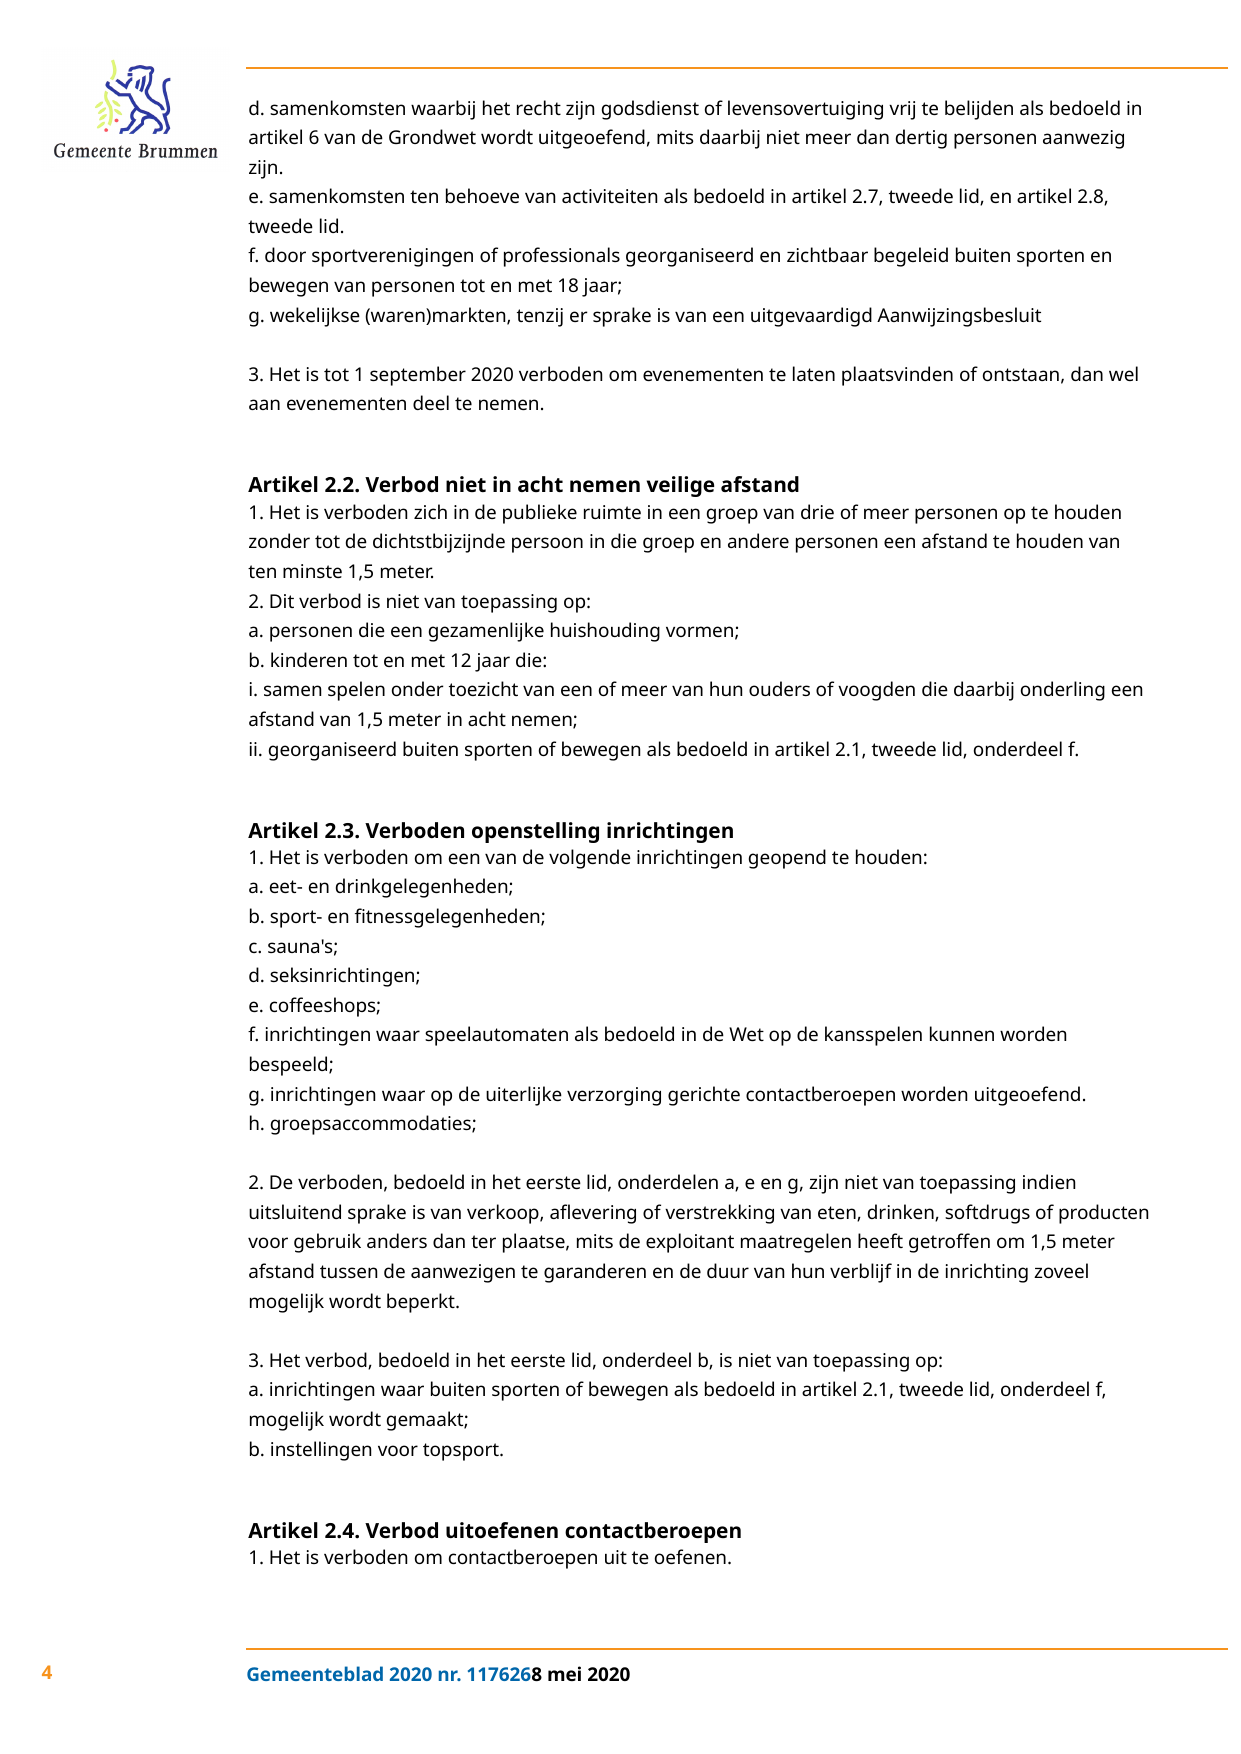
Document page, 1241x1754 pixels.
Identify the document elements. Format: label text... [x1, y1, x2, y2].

text 1. Het is verboden zich in de publieke ruimte in een groep van drie of meer personen op te houden zonder tot de dichtstbijzijnde persoon in die groep en andere personen een afstand te houden van ten minste 1,5 meter. [248, 499, 1152, 584]
text e. samenkomsten ten behoeve van activiteiten als bedoeld in artikel 2.7, tweede lid, en artikel 2.8, tweede lid. [248, 183, 1152, 239]
text e. coffeeshops; [248, 992, 1152, 1018]
text d. seksinrichtingen; [248, 962, 1152, 988]
picture [41, 47, 231, 172]
text d. samenkomsten waarbij het recht zijn godsdienst of levensovertuiging vrij te belijden als bedoeld in artikel 6 van de Grondwet wordt uitgeoefend, mits daarbij niet meer dan dertig personen aanwezig zijn. [248, 95, 1152, 180]
text 2. De verboden, bedoeld in het eerste lid, onderdelen a, e en g, zijn niet van toepassing indien uitsluitend sprake is van verkoop, aflevering of verstrekking van eten, drinken, softdrugs of producten voor gebruik anders dan ter plaatse, mits de exploitant maatregelen heeft getroffen om 1,5 meter afstand tussen de aanwezigen te garanderen en de duur van hun verblijf in de inrichting zoveel mogelijk wordt beperkt. [248, 1169, 1152, 1314]
text a. personen die een gezamenlijke huishouding vormen; [248, 617, 1152, 643]
text b. instellingen voor topsport. [248, 1436, 1152, 1462]
text 2. Dit verbod is niet van toepassing op: [248, 588, 1152, 613]
text g. wekelijkse (waren)markten, tenzij er sprake is van een uitgevaardigd Aanwijzingsbesluit [248, 302, 1152, 328]
text 1. Het is verboden om contactberoepen uit te oefenen. [248, 1544, 1152, 1570]
text ii. georganiseerd buiten sporten of bewegen als bedoeld in artikel 2.1, tweede lid, onderdeel f. [248, 736, 1152, 761]
text f. door sportverenigingen of professionals georganiseerd en zichtbaar begeleid buiten sporten en bewegen van personen tot en met 18 jaar; [248, 243, 1152, 298]
text b. sport- en fitnessgelegenheden; [248, 903, 1152, 929]
text a. inrichtingen waar buiten sporten of bewegen als bedoeld in artikel 2.1, tweede lid, onderdeel f, mogelijk wordt gemaakt; [248, 1377, 1152, 1432]
text Artikel 2.2. Verbod niet in acht nemen veilige afstand [248, 471, 1152, 499]
text 1. Het is verboden om een van de volgende inrichtingen geopend te houden: [248, 844, 1152, 870]
text h. groepsaccommodaties; [248, 1110, 1152, 1136]
text Artikel 2.3. Verboden openstelling inrichtingen [248, 816, 1152, 844]
text g. inrichtingen waar op de uiterlijke verzorging gerichte contactberoepen worden uitgeoefend. [248, 1081, 1152, 1107]
text c. sauna's; [248, 933, 1152, 959]
text f. inrichtingen waar speelautomaten als bedoeld in de Wet op de kansspelen kunnen worden bespeeld; [248, 1022, 1152, 1077]
text 3. Het is tot 1 september 2020 verboden om evenementen te laten plaatsvinden of ontstaan, dan wel aan evenementen deel te nemen. [248, 361, 1152, 416]
text a. eet- en drinkgelegenheden; [248, 874, 1152, 899]
text Artikel 2.4. Verbod uitoefenen contactberoepen [248, 1516, 1152, 1544]
text i. samen spelen onder toezicht van een of meer van hun ouders of voogden die daarbij onderling een afstand van 1,5 meter in acht nemen; [248, 677, 1152, 732]
text b. kinderen tot en met 12 jaar die: [248, 647, 1152, 673]
text 3. Het verbod, bedoeld in het eerste lid, onderdeel b, is niet van toepassing op: [248, 1347, 1152, 1373]
